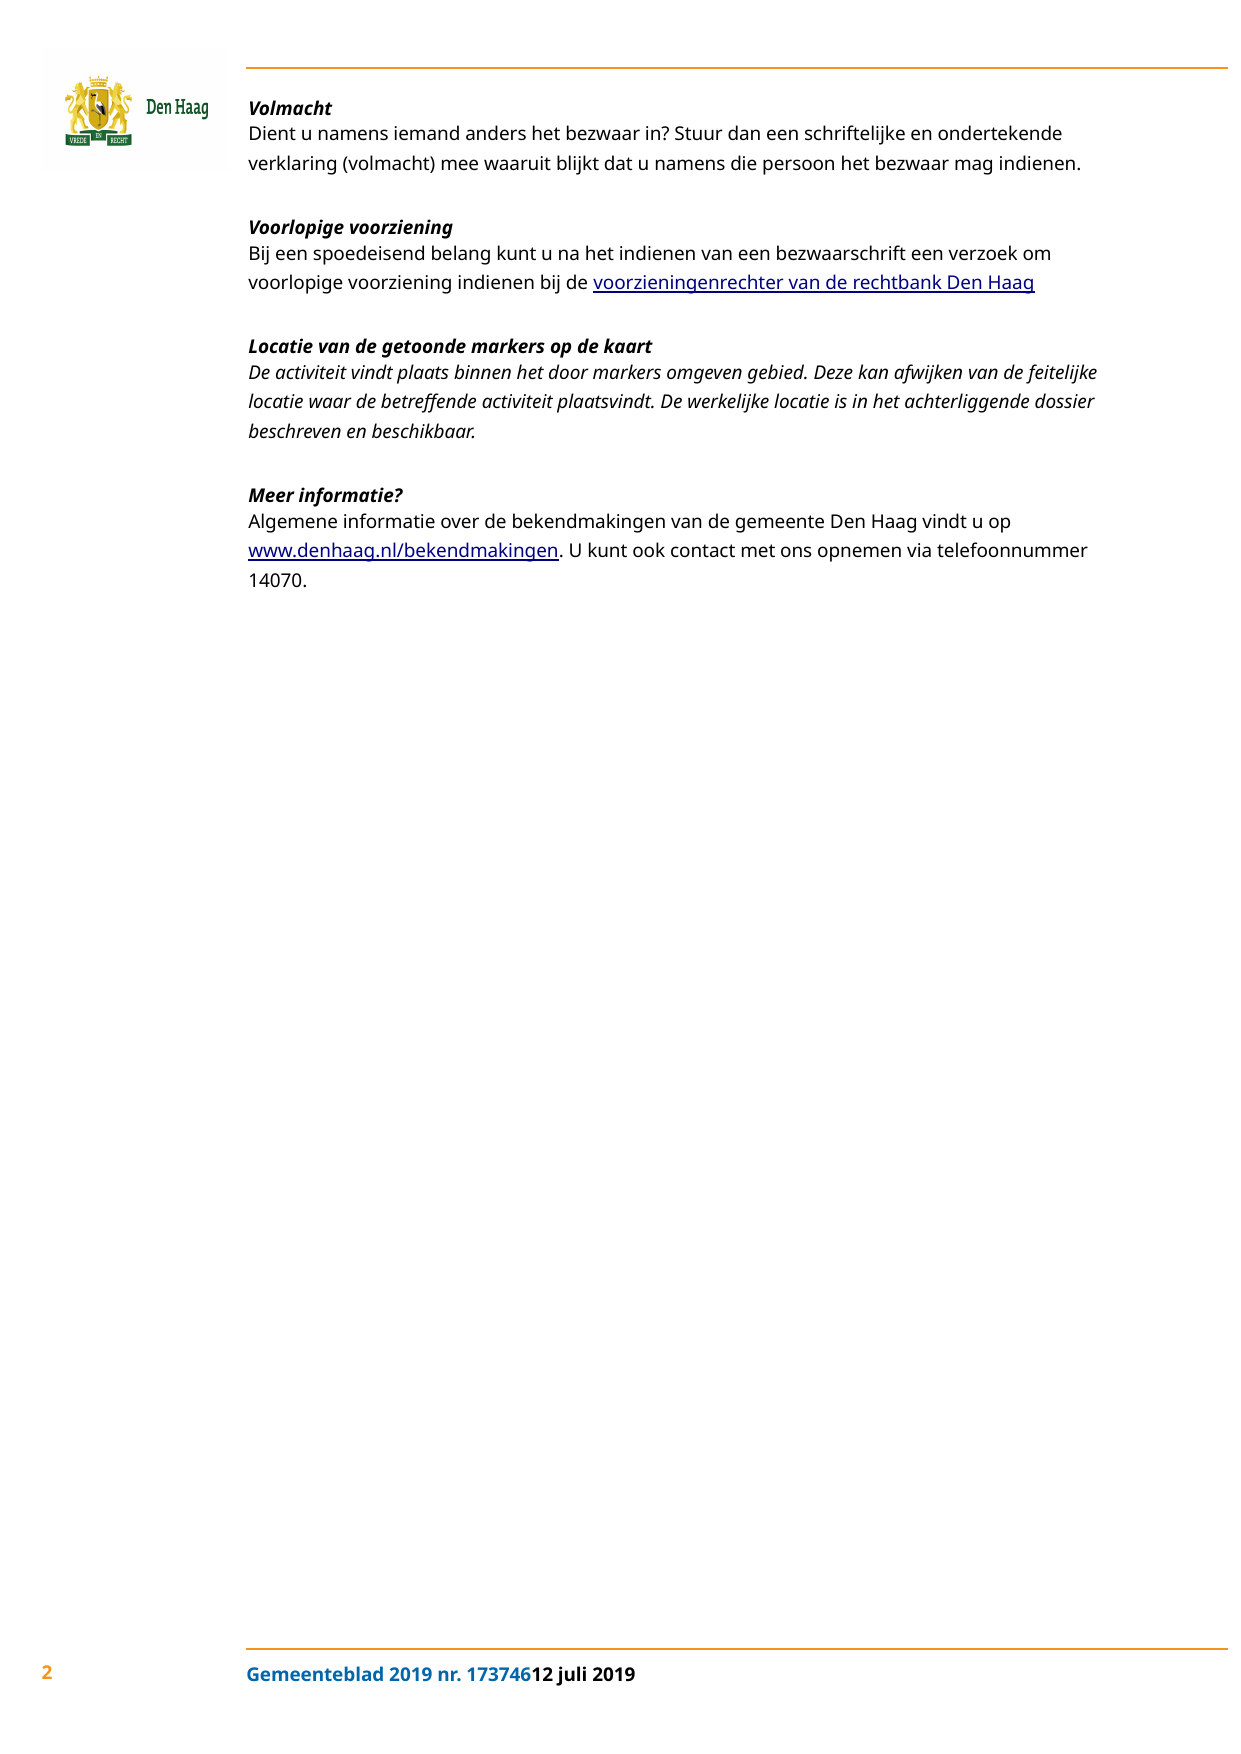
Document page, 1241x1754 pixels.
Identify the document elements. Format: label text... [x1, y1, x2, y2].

text Dient u namens iemand anders het bezwaar in? Stuur dan een schriftelijke en ondertekende verklaring (volmacht) mee waaruit blijkt dat u namens die persoon het bezwaar mag indienen. [248, 121, 1152, 176]
text Voorlopige voorziening [248, 214, 1152, 240]
text De activiteit vindt plaats binnen het door markers omgeven gebied. Deze kan afwijken van de feitelijke locatie waar de betreffende activiteit plaatsvindt. De werkelijke locatie is in het achterliggende dossier beschreven en beschikbaar. [248, 359, 1152, 444]
text Algemene informatie over de bekendmakingen van de gemeente Den Haag vindt u op www.denhaag.nl/bekendmakingen. U kunt ook contact met ons opnemen via telefoonnummer 14070. [248, 508, 1152, 593]
text Locatie van de getoonde markers op de kaart [248, 333, 1152, 359]
text Meer informatie? [248, 482, 1152, 508]
text Volmacht [248, 95, 1152, 121]
picture [41, 47, 231, 172]
text Bij een spoedeisend belang kunt u na het indienen van een bezwaarschrift een verzoek om voorlopige voorziening indienen bij de voorzieningenrechter van de rechtbank Den Haag [248, 240, 1152, 295]
